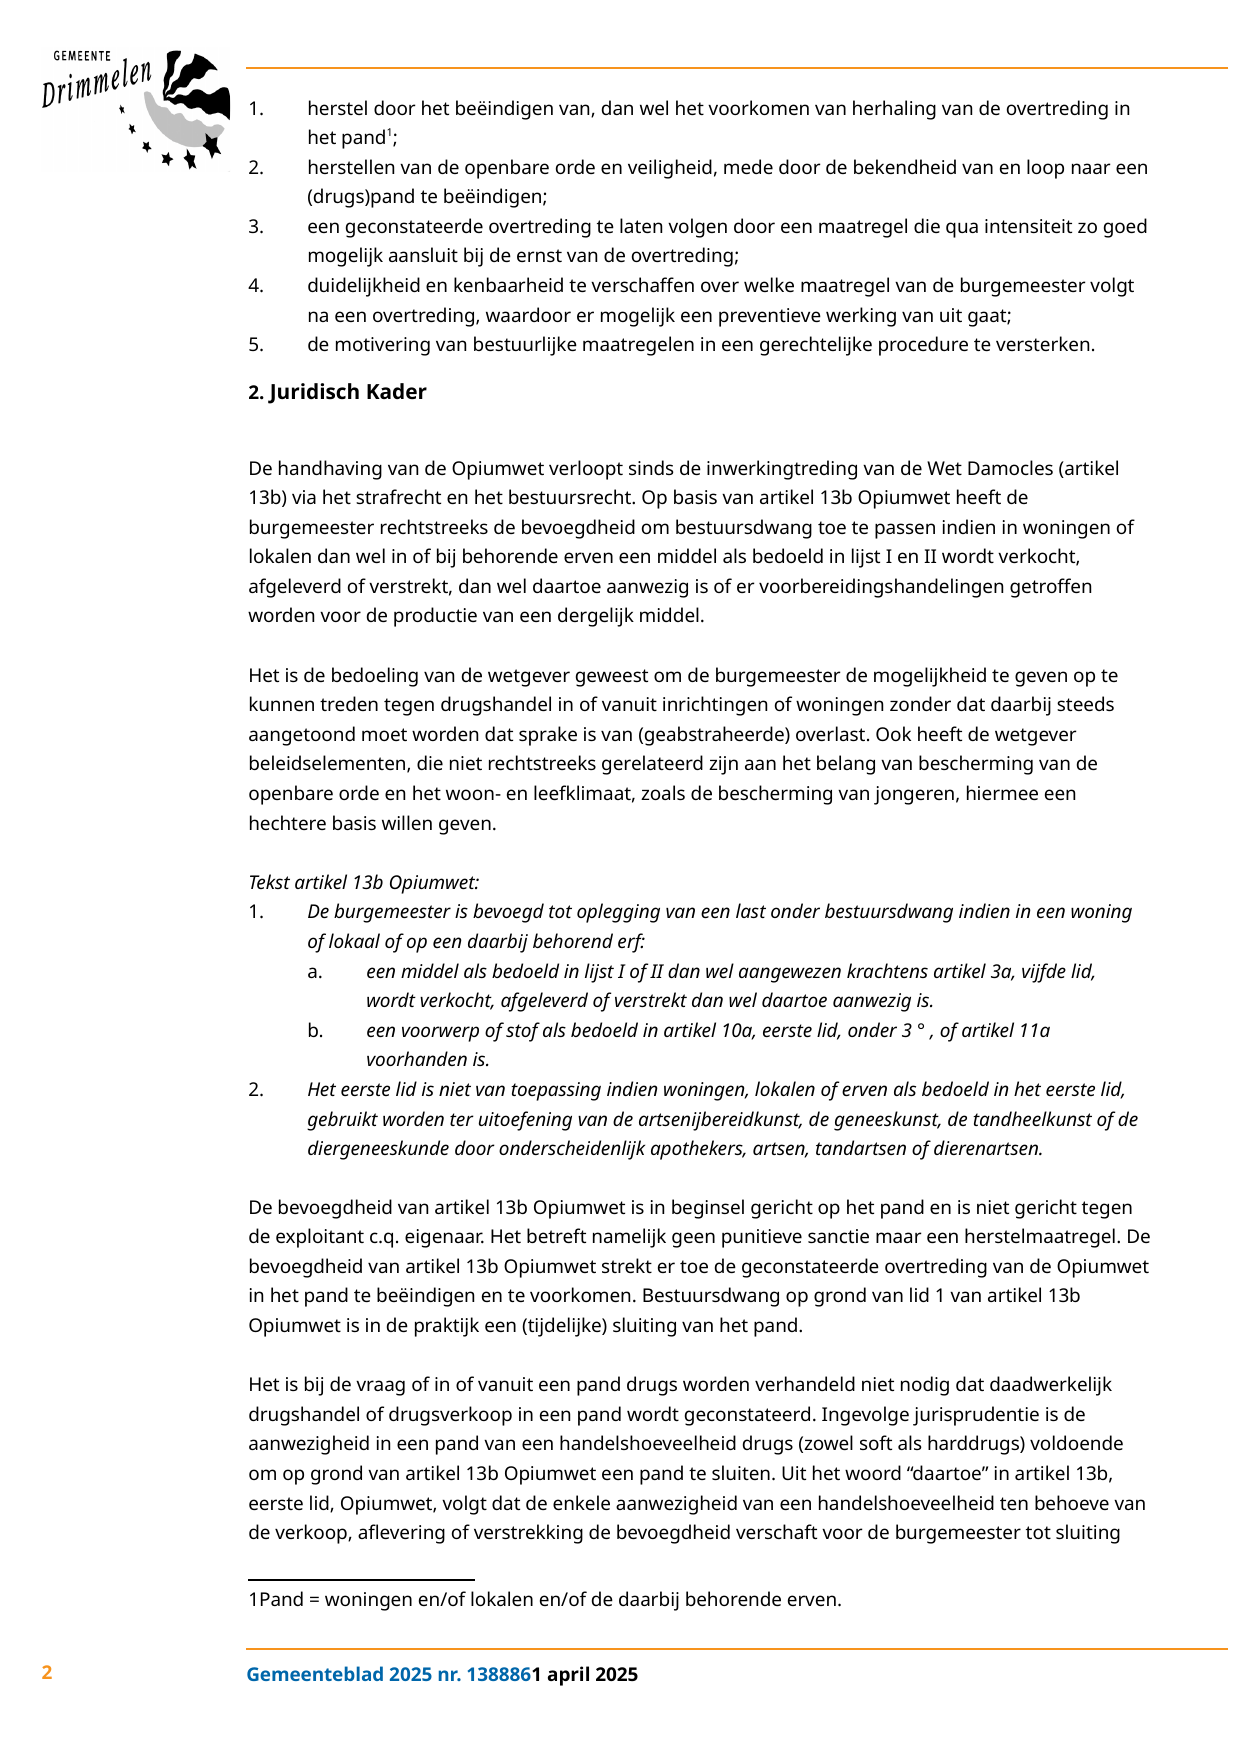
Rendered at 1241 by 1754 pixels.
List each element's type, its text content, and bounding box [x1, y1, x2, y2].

table_header Tekst artikel 13b Opiumwet: De burgemeester is bevoegd tot oplegging van een last onder bestuursdwang indien in een woning of lokaal of op een daarbij behorend erf: een middel als bedoeld in lijst I of II dan wel aangewezen krachtens artikel 3a, vijfde lid, wordt verkocht, afgeleverd of verstrekt dan wel daartoe aanwezig is. een voorwerp of stof als bedoeld in artikel 10a, eerste lid, onder 3 ° , of artikel 11a voorhanden is. Het eerste lid is niet van toepassing indien woningen, lokalen of erven als bedoeld in het eerste lid, gebruikt worden ter uitoefening van de artsenijbereidkunst, de geneeskunst, de tandheelkunst of de diergeneeskunde door onderscheidenlijk apothekers, artsen, tandartsen of dierenartsen. [248, 869, 1152, 1161]
text De handhaving van de Opiumwet verloopt sinds de inwerkingtreding van de Wet Damocles (artikel 13b) via het strafrecht en het bestuursrecht. Op basis van artikel 13b Opiumwet heeft de burgemeester rechtstreeks de bevoegdheid om bestuursdwang toe te passen indien in woningen of lokalen dan wel in of bij behorende erven een middel als bedoeld in lijst I en II wordt verkocht, afgeleverd of verstrekt, dan wel daartoe aanwezig is of er voorbereidingshandelingen getroffen worden voor de productie van een dergelijk middel. [248, 455, 1152, 628]
list een geconstateerde overtreding te laten volgen door een maatregel die qua intensiteit zo goed mogelijk aansluit bij de ernst van de overtreding; [248, 213, 1152, 268]
list herstel door het beëindigen van, dan wel het voorkomen van herhaling van de overtreding in het pand; [248, 95, 1152, 150]
list duidelijkheid en kenbaarheid te verschaffen over welke maatregel van de burgemeester volgt na een overtreding, waardoor er mogelijk een preventieve werking van uit gaat; [248, 272, 1152, 328]
text Het is de bedoeling van de wetgever geweest om de burgemeester de mogelijkheid te geven op te kunnen treden tegen drugshandel in of vanuit inrichtingen of woningen zonder dat daarbij steeds aangetoond moet worden dat sprake is van (geabstraheerde) overlast. Ook heeft de wetgever beleidselementen, die niet rechtstreeks gerelateerd zijn aan het belang van bescherming van de openbare orde en het woon- en leefklimaat, zoals de bescherming van jongeren, hiermee een hechtere basis willen geven. [248, 662, 1152, 836]
picture [41, 47, 231, 172]
text Het is bij de vraag of in of vanuit een pand drugs worden verhandeld niet nodig dat daadwerkelijk drugshandel of drugsverkoop in een pand wordt geconstateerd. Ingevolge jurisprudentie is de aanwezigheid in een pand van een handelshoeveelheid drugs (zowel soft als harddrugs) voldoende om op grond van artikel 13b Opiumwet een pand te sluiten. Uit het woord “daartoe” in artikel 13b, eerste lid, Opiumwet, volgt dat de enkele aanwezigheid van een handelshoeveelheid ten behoeve van de verkoop, aflevering of verstrekking de bevoegdheid verschaft voor de burgemeester tot sluiting [248, 1371, 1152, 1545]
list de motivering van bestuurlijke maatregelen in een gerechtelijke procedure te versterken. [248, 331, 1152, 357]
text De bevoegdheid van artikel 13b Opiumwet is in beginsel gericht op het pand en is niet gericht tegen de exploitant c.q. eigenaar. Het betreft namelijk geen punitieve sanctie maar een herstelmaatregel. De bevoegdheid van artikel 13b Opiumwet strekt er toe de geconstateerde overtreding van de Opiumwet in het pand te beëindigen en te voorkomen. Bestuursdwang op grond van lid 1 van artikel 13b Opiumwet is in de praktijk een (tijdelijke) sluiting van het pand. [248, 1194, 1152, 1338]
text 2. Juridisch Kader [248, 377, 1152, 406]
list Pand = woningen en/of lokalen en/of de daarbij behorende erven. [248, 1586, 1152, 1612]
list herstellen van de openbare orde en veiligheid, mede door de bekendheid van en loop naar een (drugs)pand te beëindigen; [248, 154, 1152, 209]
